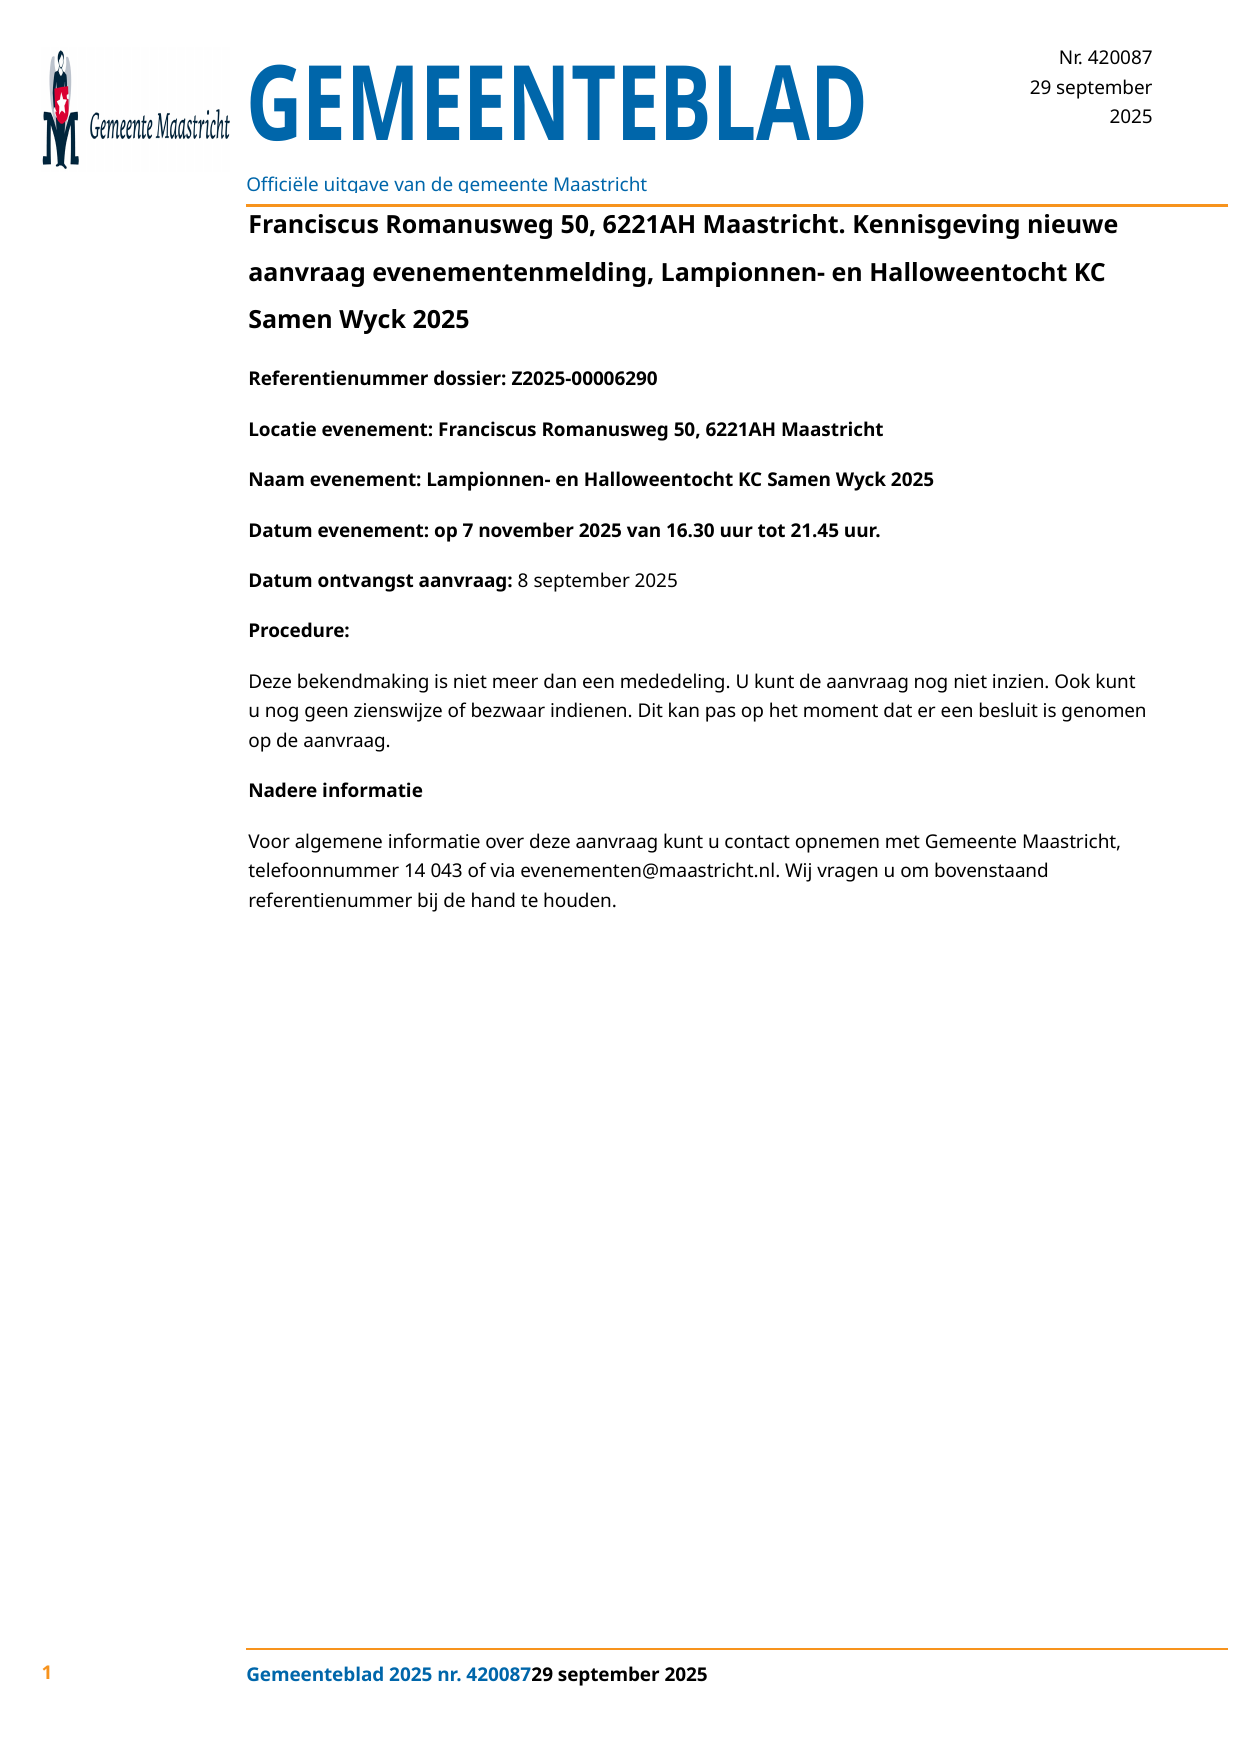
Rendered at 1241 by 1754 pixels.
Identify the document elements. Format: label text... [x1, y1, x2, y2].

text Datum evenement: op 7 november 2025 van 16.30 uur tot 21.45 uur. [248, 517, 1152, 542]
text Referentienummer dossier: Z2025-00006290 [248, 366, 1152, 391]
text Locatie evenement: Franciscus Romanusweg 50, 6221AH Maastricht [248, 416, 1152, 442]
text Nadere informatie [248, 778, 1152, 803]
text Datum ontvangst aanvraag: 8 september 2025 [248, 567, 1152, 593]
text Franciscus Romanusweg 50, 6221AH Maastricht. Kennisgeving nieuwe aanvraag evenementenmelding, Lampionnen- en Halloweentocht KC Samen Wyck 2025 [248, 207, 1152, 336]
text Deze bekendmaking is niet meer dan een mededeling. U kunt de aanvraag nog niet inzien. Ook kunt u nog geen zienswijze of bezwaar indienen. Dit kan pas op het moment dat er een besluit is genomen op de aanvraag. [248, 668, 1152, 753]
text Procedure: [248, 618, 1152, 643]
text Voor algemene informatie over deze aanvraag kunt u contact opnemen met Gemeente Maastricht, telefoonnummer 14 043 of via evenementen@maastricht.nl. Wij vragen u om bovenstaand referentienummer bij de hand te houden. [248, 828, 1152, 913]
picture [41, 47, 231, 172]
text Naam evenement: Lampionnen- en Halloweentocht KC Samen Wyck 2025 [248, 466, 1152, 492]
